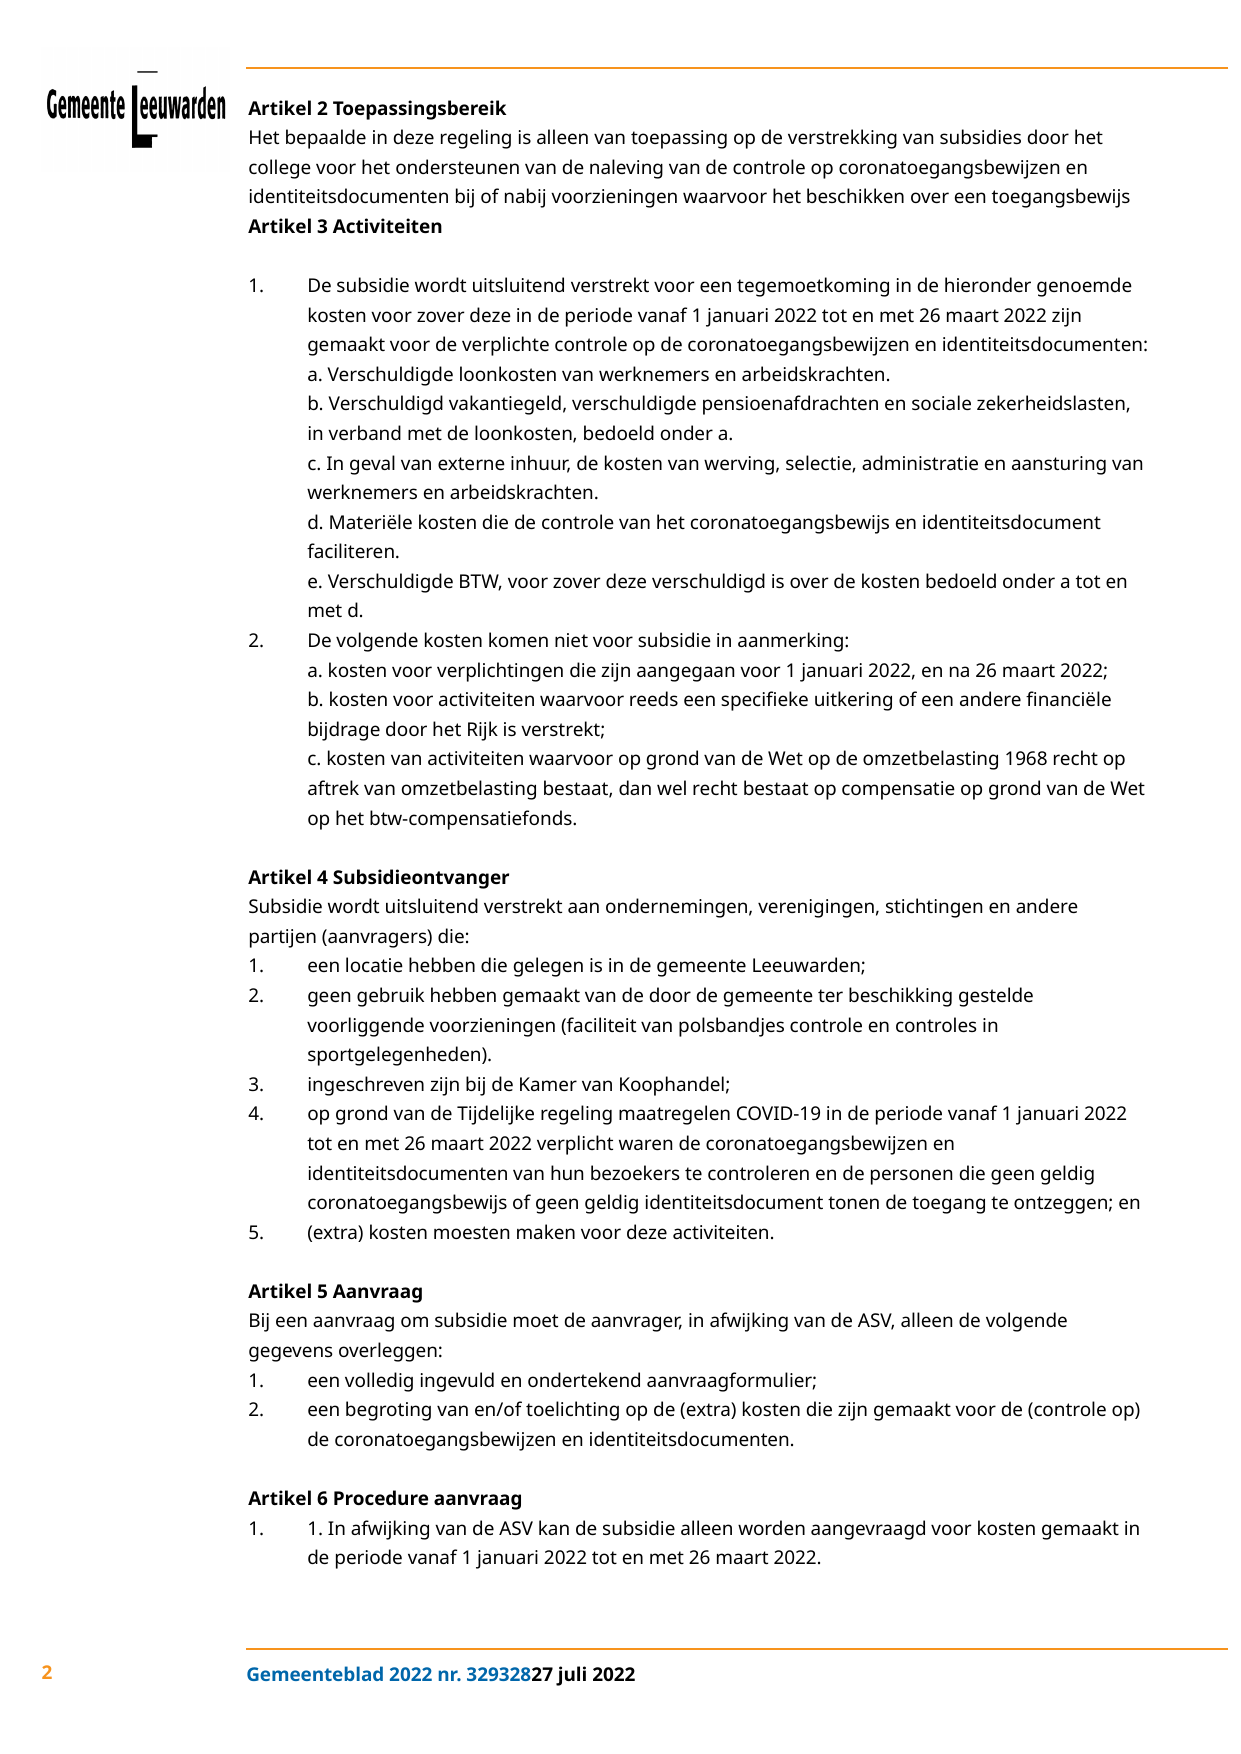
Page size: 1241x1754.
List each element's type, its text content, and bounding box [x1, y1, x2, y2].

picture [41, 47, 231, 172]
list De subsidie wordt uitsluitend verstrekt voor een tegemoetkoming in de hieronder genoemde kosten voor zover deze in de periode vanaf 1 januari 2022 tot en met 26 maart 2022 zijn gemaakt voor de verplichte controle op de coronatoegangsbewijzen en identiteitsdocumenten: [248, 272, 1152, 357]
list een locatie hebben die gelegen is in de gemeente Leeuwarden; [248, 953, 1152, 978]
list een volledig ingevuld en ondertekend aanvraagformulier; [248, 1367, 1152, 1393]
text Subsidie wordt uitsluitend verstrekt aan ondernemingen, verenigingen, stichtingen en andere partijen (aanvragers) die: [248, 893, 1152, 949]
list geen gebruik hebben gemaakt van de door de gemeente ter beschikking gestelde voorliggende voorzieningen (faciliteit van polsbandjes controle en controles in sportgelegenheden). [248, 982, 1152, 1067]
list op grond van de Tijdelijke regeling maatregelen COVID-19 in de periode vanaf 1 januari 2022 tot en met 26 maart 2022 verplicht waren de coronatoegangsbewijzen en identiteitsdocumenten van hun bezoekers te controleren en de personen die geen geldig coronatoegangsbewijs of geen geldig identiteitsdocument tonen de toegang te ontzeggen; en [248, 1101, 1152, 1215]
list (extra) kosten moesten maken voor deze activiteiten. [248, 1219, 1152, 1245]
list een begroting van en/of toelichting op de (extra) kosten die zijn gemaakt voor de (controle op) de coronatoegangsbewijzen en identiteitsdocumenten. [248, 1396, 1152, 1452]
text Artikel 5 Aanvraag [248, 1278, 1152, 1304]
text Artikel 2 Toepassingsbereik [248, 95, 1152, 121]
list c. In geval van externe inhuur, de kosten van werving, selectie, administratie en aansturing van werknemers en arbeidskrachten. [248, 450, 1152, 505]
text Artikel 3 Activiteiten [248, 213, 1152, 239]
list e. Verschuldigde BTW, voor zover deze verschuldigd is over de kosten bedoeld onder a tot en met d. [248, 568, 1152, 623]
list c. kosten van activiteiten waarvoor op grond van de Wet op de omzetbelasting 1968 recht op aftrek van omzetbelasting bestaat, dan wel recht bestaat op compensatie op grond van de Wet op het btw-compensatiefonds. [248, 746, 1152, 831]
list d. Materiële kosten die de controle van het coronatoegangsbewijs en identiteitsdocument faciliteren. [248, 509, 1152, 564]
list De volgende kosten komen niet voor subsidie in aanmerking: [248, 627, 1152, 653]
list 1. In afwijking van de ASV kan de subsidie alleen worden aangevraagd voor kosten gemaakt in de periode vanaf 1 januari 2022 tot en met 26 maart 2022. [248, 1515, 1152, 1570]
text Artikel 6 Procedure aanvraag [248, 1485, 1152, 1511]
list ingeschreven zijn bij de Kamer van Koophandel; [248, 1071, 1152, 1097]
text Het bepaalde in deze regeling is alleen van toepassing op de verstrekking van subsidies door het college voor het ondersteunen van de naleving van de controle op coronatoegangsbewijzen en identiteitsdocumenten bij of nabij voorzieningen waarvoor het beschikken over een toegangsbewijs [248, 124, 1152, 209]
list a. Verschuldigde loonkosten van werknemers en arbeidskrachten. [248, 361, 1152, 387]
text Artikel 4 Subsidieontvanger [248, 864, 1152, 890]
text Bij een aanvraag om subsidie moet de aanvrager, in afwijking van de ASV, alleen de volgende gegevens overleggen: [248, 1308, 1152, 1363]
list b. kosten voor activiteiten waarvoor reeds een specifieke uitkering of een andere financiële bijdrage door het Rijk is verstrekt; [248, 686, 1152, 742]
list b. Verschuldigd vakantiegeld, verschuldigde pensioenafdrachten en sociale zekerheidslasten, in verband met de loonkosten, bedoeld onder a. [248, 391, 1152, 446]
list a. kosten voor verplichtingen die zijn aangegaan voor 1 januari 2022, en na 26 maart 2022; [248, 657, 1152, 683]
